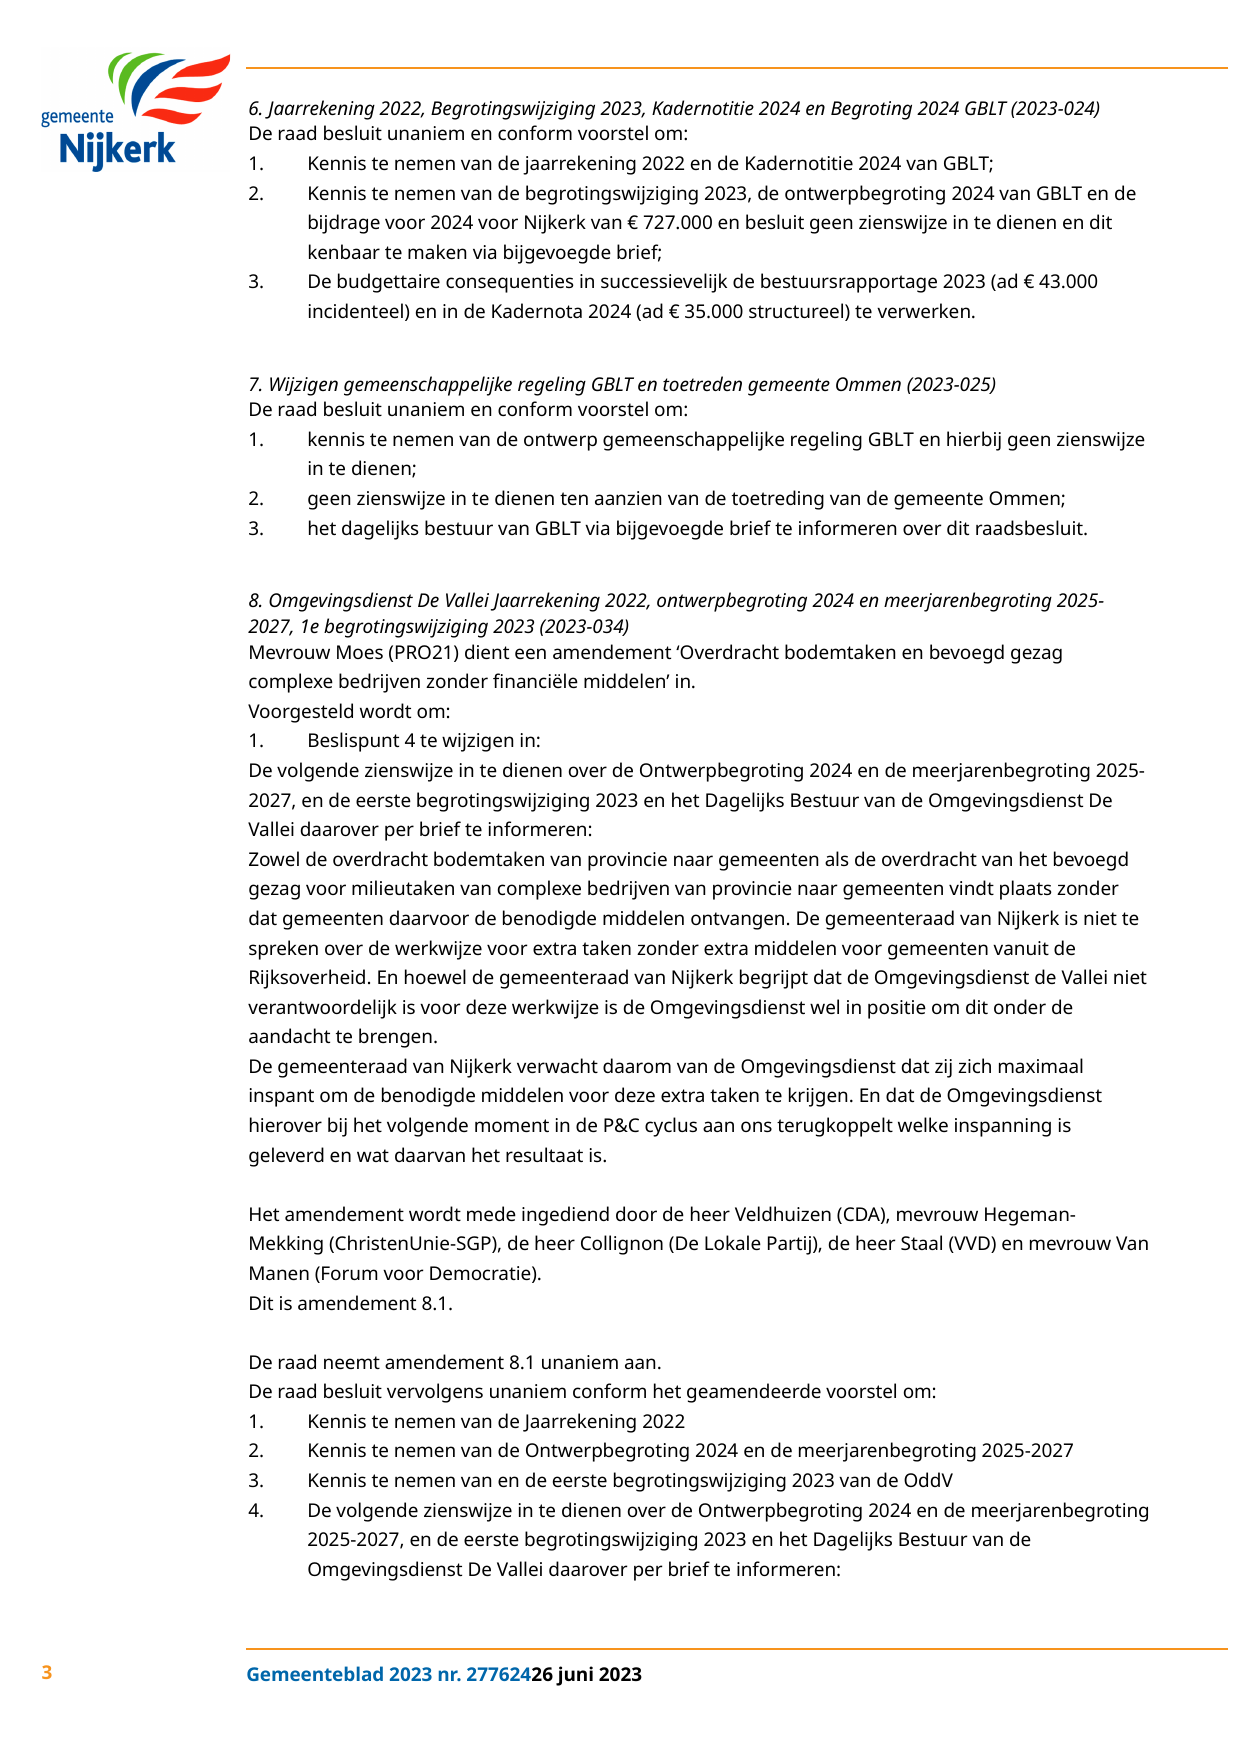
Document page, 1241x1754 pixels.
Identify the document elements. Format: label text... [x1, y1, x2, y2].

text Dit is amendement 8.1. [248, 1290, 1152, 1316]
text De volgende zienswijze in te dienen over de Ontwerpbegroting 2024 en de meerjarenbegroting 2025-2027, en de eerste begrotingswijziging 2023 en het Dagelijks Bestuur van de Omgevingsdienst De Vallei daarover per brief te informeren: [248, 757, 1152, 842]
list Kennis te nemen van de jaarrekening 2022 en de Kadernotitie 2024 van GBLT; [248, 150, 1152, 176]
text Voorgesteld wordt om: [248, 698, 1152, 724]
list De budgettaire consequenties in successievelijk de bestuursrapportage 2023 (ad € 43.000 incidenteel) en in de Kadernota 2024 (ad € 35.000 structureel) te verwerken. [248, 268, 1152, 324]
text Het amendement wordt mede ingediend door de heer Veldhuizen (CDA), mevrouw Hegeman-Mekking (ChristenUnie-SGP), de heer Collignon (De Lokale Partij), de heer Staal (VVD) en mevrouw Van Manen (Forum voor Democratie). [248, 1201, 1152, 1286]
list De volgende zienswijze in te dienen over de Ontwerpbegroting 2024 en de meerjarenbegroting 2025-2027, en de eerste begrotingswijziging 2023 en het Dagelijks Bestuur van de Omgevingsdienst De Vallei daarover per brief te informeren: [248, 1497, 1152, 1582]
text 6. Jaarrekening 2022, Begrotingswijziging 2023, Kadernotitie 2024 en Begroting 2024 GBLT (2023-024) [248, 95, 1152, 121]
text De raad besluit unaniem en conform voorstel om: [248, 121, 1152, 146]
list het dagelijks bestuur van GBLT via bijgevoegde brief te informeren over dit raadsbesluit. [248, 515, 1152, 541]
list Kennis te nemen van de Jaarrekening 2022 [248, 1408, 1152, 1434]
list Kennis te nemen van de begrotingswijziging 2023, de ontwerpbegroting 2024 van GBLT en de bijdrage voor 2024 voor Nijkerk van € 727.000 en besluit geen zienswijze in te dienen en dit kenbaar te maken via bijgevoegde brief; [248, 180, 1152, 264]
list Beslispunt 4 te wijzigen in: [248, 728, 1152, 753]
text De gemeenteraad van Nijkerk verwacht daarom van de Omgevingsdienst dat zij zich maximaal inspant om de benodigde middelen voor deze extra taken te krijgen. En dat de Omgevingsdienst hierover bij het volgende moment in de P&C cyclus aan ons terugkoppelt welke inspanning is geleverd en wat daarvan het resultaat is. [248, 1053, 1152, 1168]
text De raad neemt amendement 8.1 unaniem aan. [248, 1349, 1152, 1375]
list geen zienswijze in te dienen ten aanzien van de toetreding van de gemeente Ommen; [248, 485, 1152, 511]
text 8. Omgevingsdienst De Vallei Jaarrekening 2022, ontwerpbegroting 2024 en meerjarenbegroting 2025-2027, 1e begrotingswijziging 2023 (2023-034) [248, 587, 1152, 639]
text Zowel de overdracht bodemtaken van provincie naar gemeenten als de overdracht van het bevoegd gezag voor milieutaken van complexe bedrijven van provincie naar gemeenten vindt plaats zonder dat gemeenten daarvoor de benodigde middelen ontvangen. De gemeenteraad van Nijkerk is niet te spreken over de werkwijze voor extra taken zonder extra middelen voor gemeenten vanuit de Rijksoverheid. En hoewel de gemeenteraad van Nijkerk begrijpt dat de Omgevingsdienst de Vallei niet verantwoordelijk is voor deze werkwijze is de Omgevingsdienst wel in positie om dit onder de aandacht te brengen. [248, 846, 1152, 1049]
list Kennis te nemen van en de eerste begrotingswijziging 2023 van de OddV [248, 1467, 1152, 1493]
list kennis te nemen van de ontwerp gemeenschappelijke regeling GBLT en hierbij geen zienswijze in te dienen; [248, 426, 1152, 481]
picture [41, 47, 231, 172]
text De raad besluit vervolgens unaniem conform het geamendeerde voorstel om: [248, 1378, 1152, 1404]
text Mevrouw Moes (PRO21) dient een amendement ‘Overdracht bodemtaken en bevoegd gezag complexe bedrijven zonder financiële middelen’ in. [248, 639, 1152, 694]
text De raad besluit unaniem en conform voorstel om: [248, 396, 1152, 422]
list Kennis te nemen van de Ontwerpbegroting 2024 en de meerjarenbegroting 2025-2027 [248, 1438, 1152, 1463]
text 7. Wijzigen gemeenschappelijke regeling GBLT en toetreden gemeente Ommen (2023-025) [248, 371, 1152, 396]
